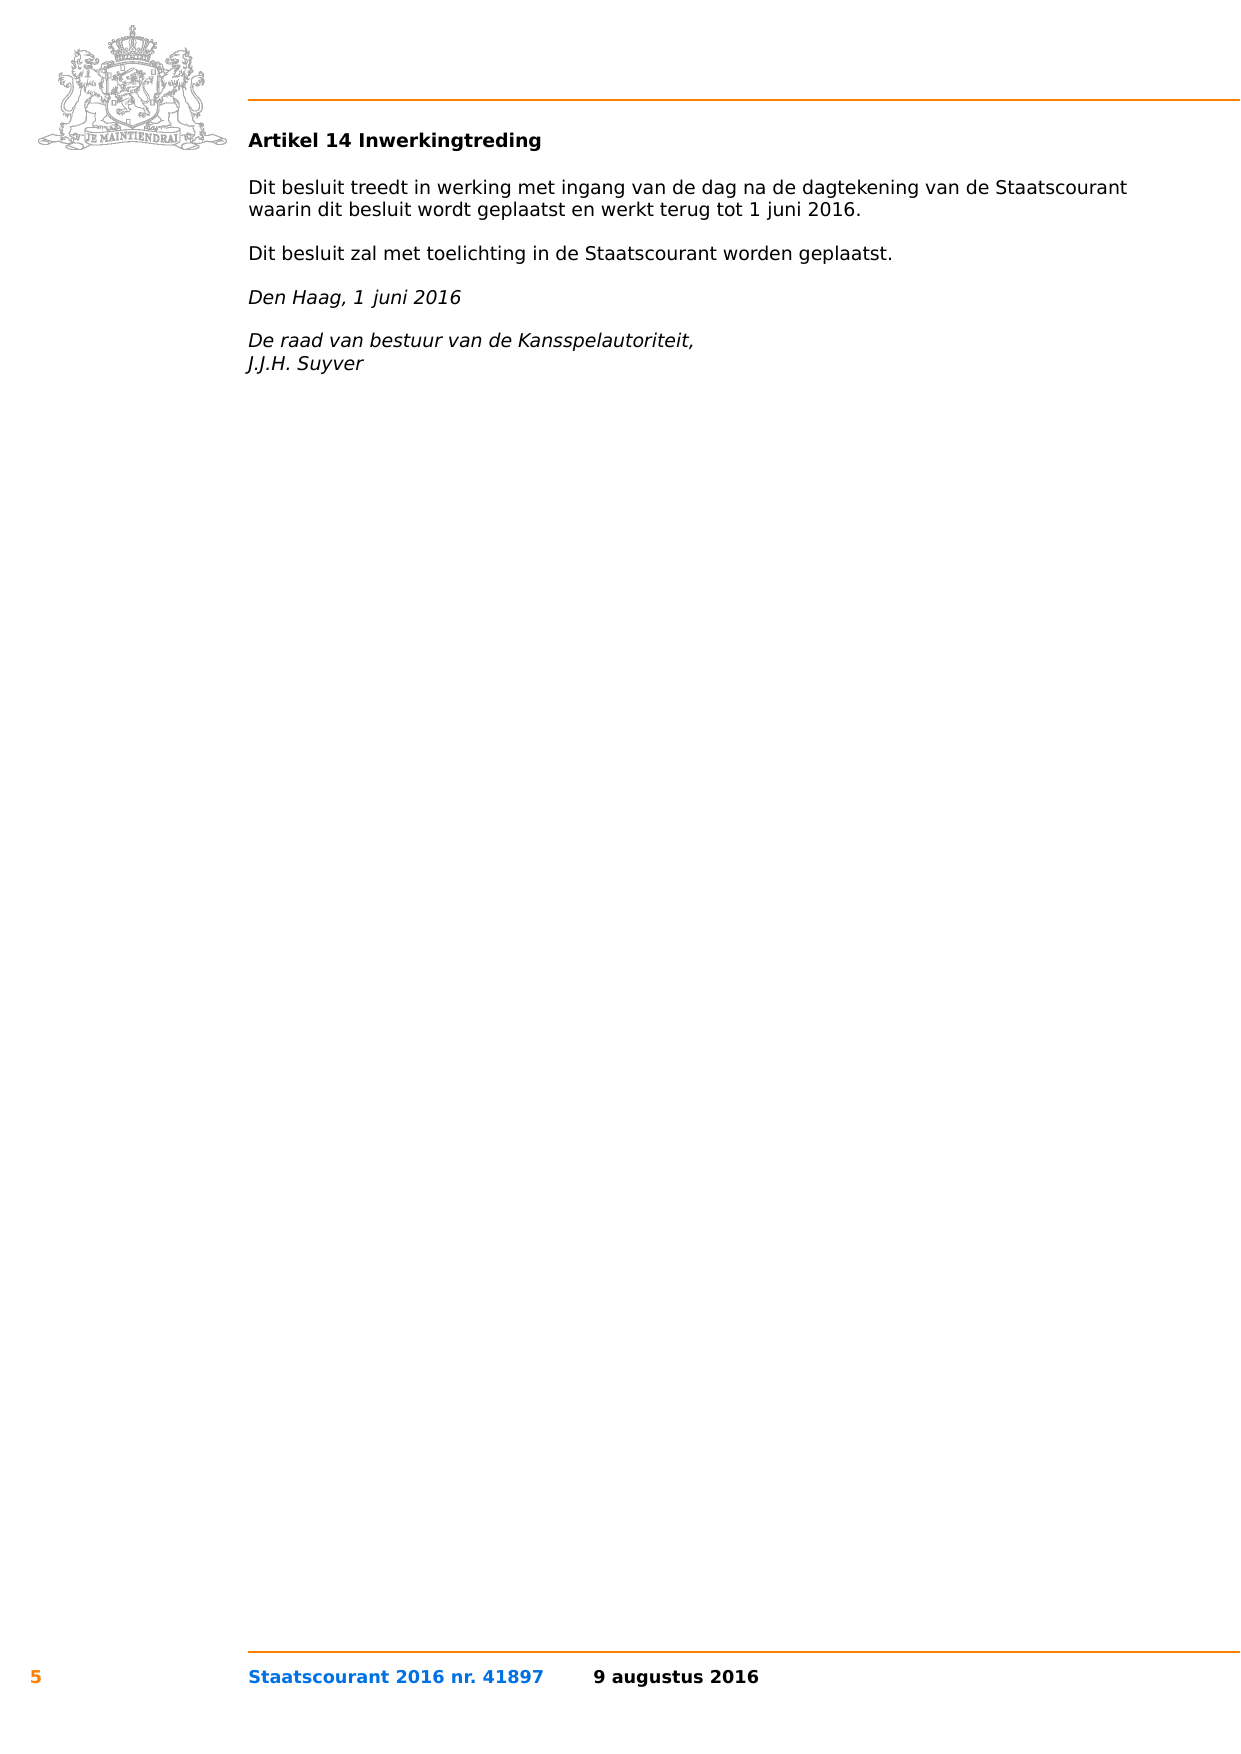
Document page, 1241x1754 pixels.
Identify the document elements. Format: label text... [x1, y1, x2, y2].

text De raad van bestuur van de Kansspelautoriteit, J.J.H. Suyver [248, 330, 1163, 374]
text Den Haag, 1 juni 2016 [248, 287, 1163, 308]
subtitle Artikel 14 Inwerkingtreding [248, 130, 1163, 152]
text Dit besluit zal met toelichting in de Staatscourant worden geplaatst. [248, 243, 1163, 265]
picture [38, 25, 227, 150]
text Dit besluit treedt in werking met ingang van de dag na de dagtekening van de Staatscourant waarin dit besluit wordt geplaatst en werkt terug tot 1 juni 2016. [248, 177, 1163, 221]
